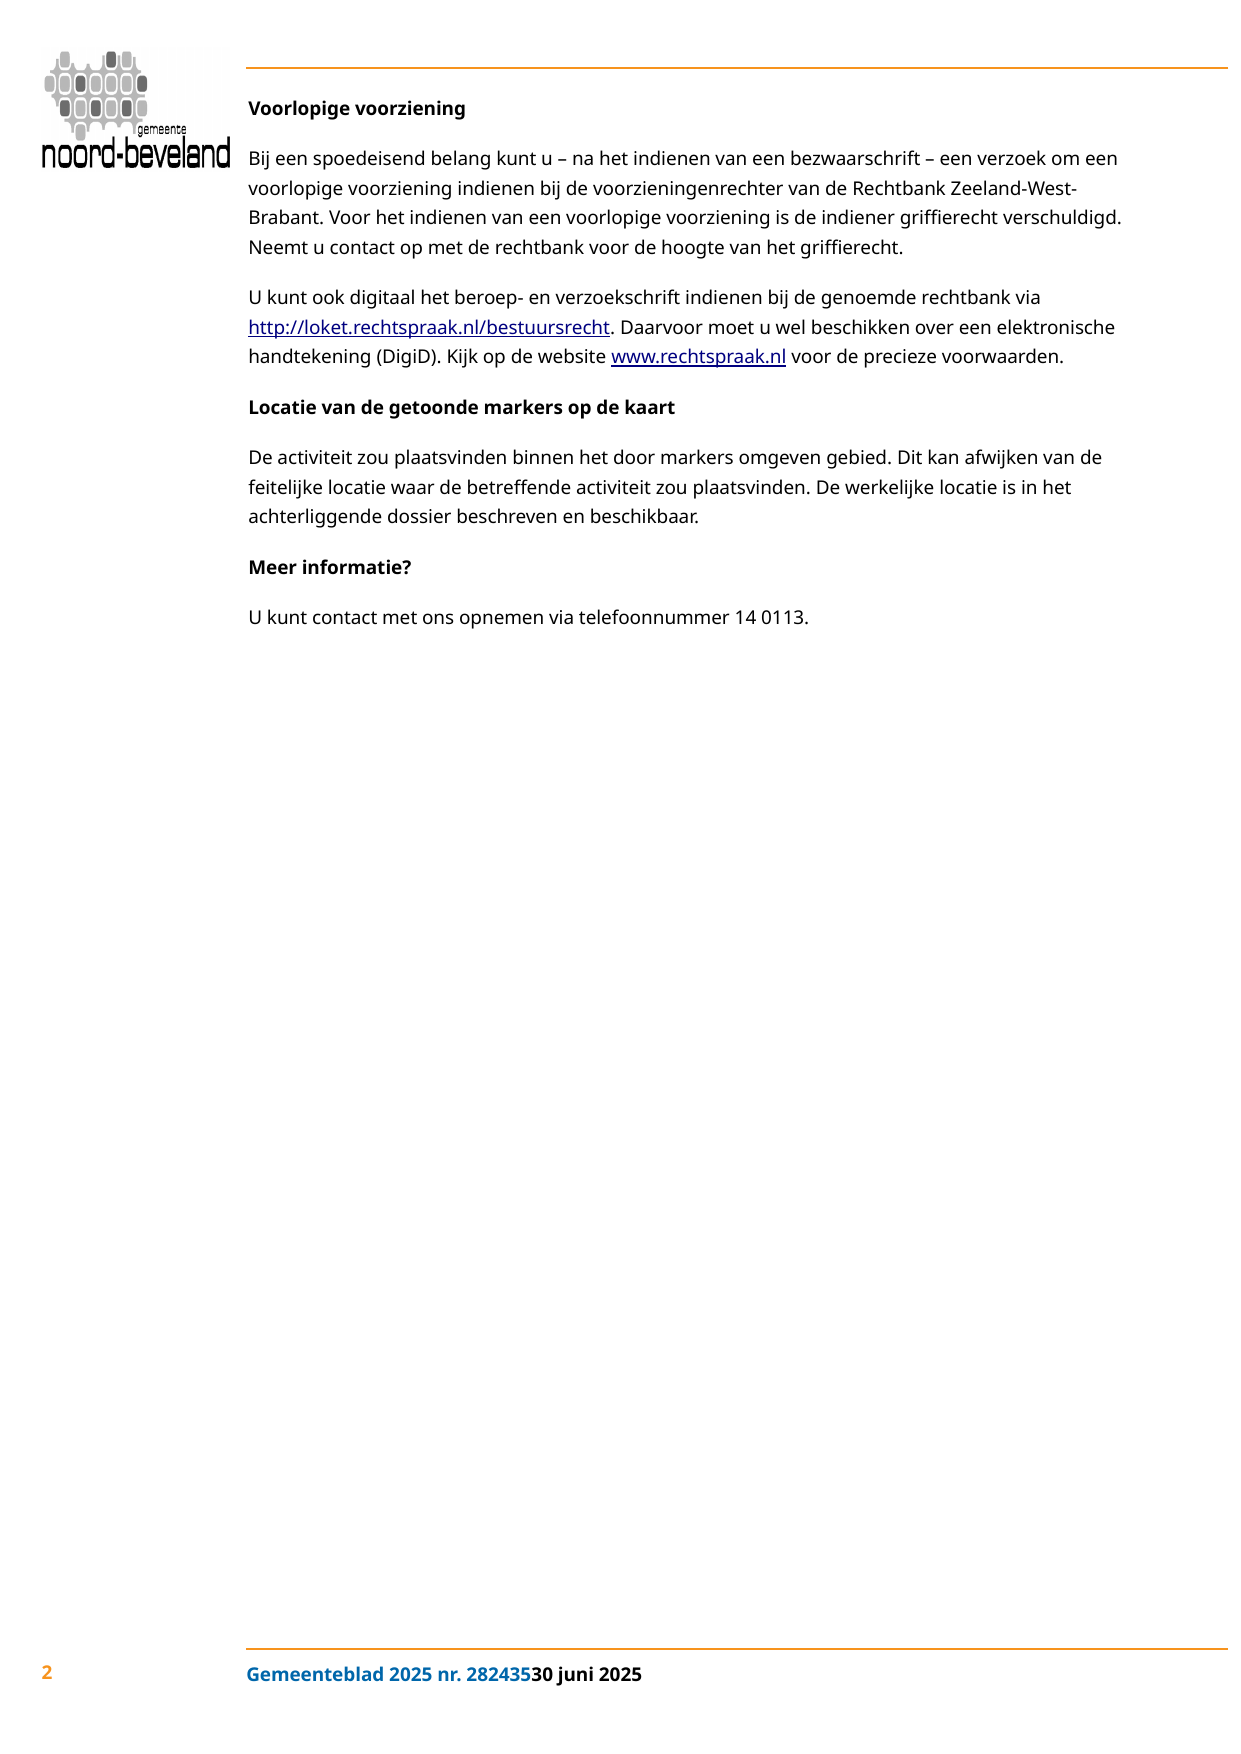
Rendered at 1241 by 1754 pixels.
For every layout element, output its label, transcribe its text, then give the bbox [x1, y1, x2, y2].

text Voorlopige voorziening [248, 95, 1152, 121]
text Meer informatie? [248, 554, 1152, 580]
text U kunt ook digitaal het beroep- en verzoekschrift indienen bij de genoemde rechtbank via http://loket.rechtspraak.nl/bestuursrecht. Daarvoor moet u wel beschikken over een elektronische handtekening (DigiD). Kijk op de website www.rechtspraak.nl voor de precieze voorwaarden. [248, 284, 1152, 369]
text Bij een spoedeisend belang kunt u – na het indienen van een bezwaarschrift – een verzoek om een voorlopige voorziening indienen bij de voorzieningenrechter van de Rechtbank Zeeland-West-Brabant. Voor het indienen van een voorlopige voorziening is de indiener griffierecht verschuldigd. Neemt u contact op met de rechtbank voor de hoogte van het griffierecht. [248, 145, 1152, 260]
text Locatie van de getoonde markers op de kaart [248, 394, 1152, 420]
text U kunt contact met ons opnemen via telefoonnummer 14 0113. [248, 604, 1152, 630]
text De activiteit zou plaatsvinden binnen het door markers omgeven gebied. Dit kan afwijken van de feitelijke locatie waar de betreffende activiteit zou plaatsvinden. De werkelijke locatie is in het achterliggende dossier beschreven en beschikbaar. [248, 444, 1152, 529]
picture [41, 47, 231, 172]
